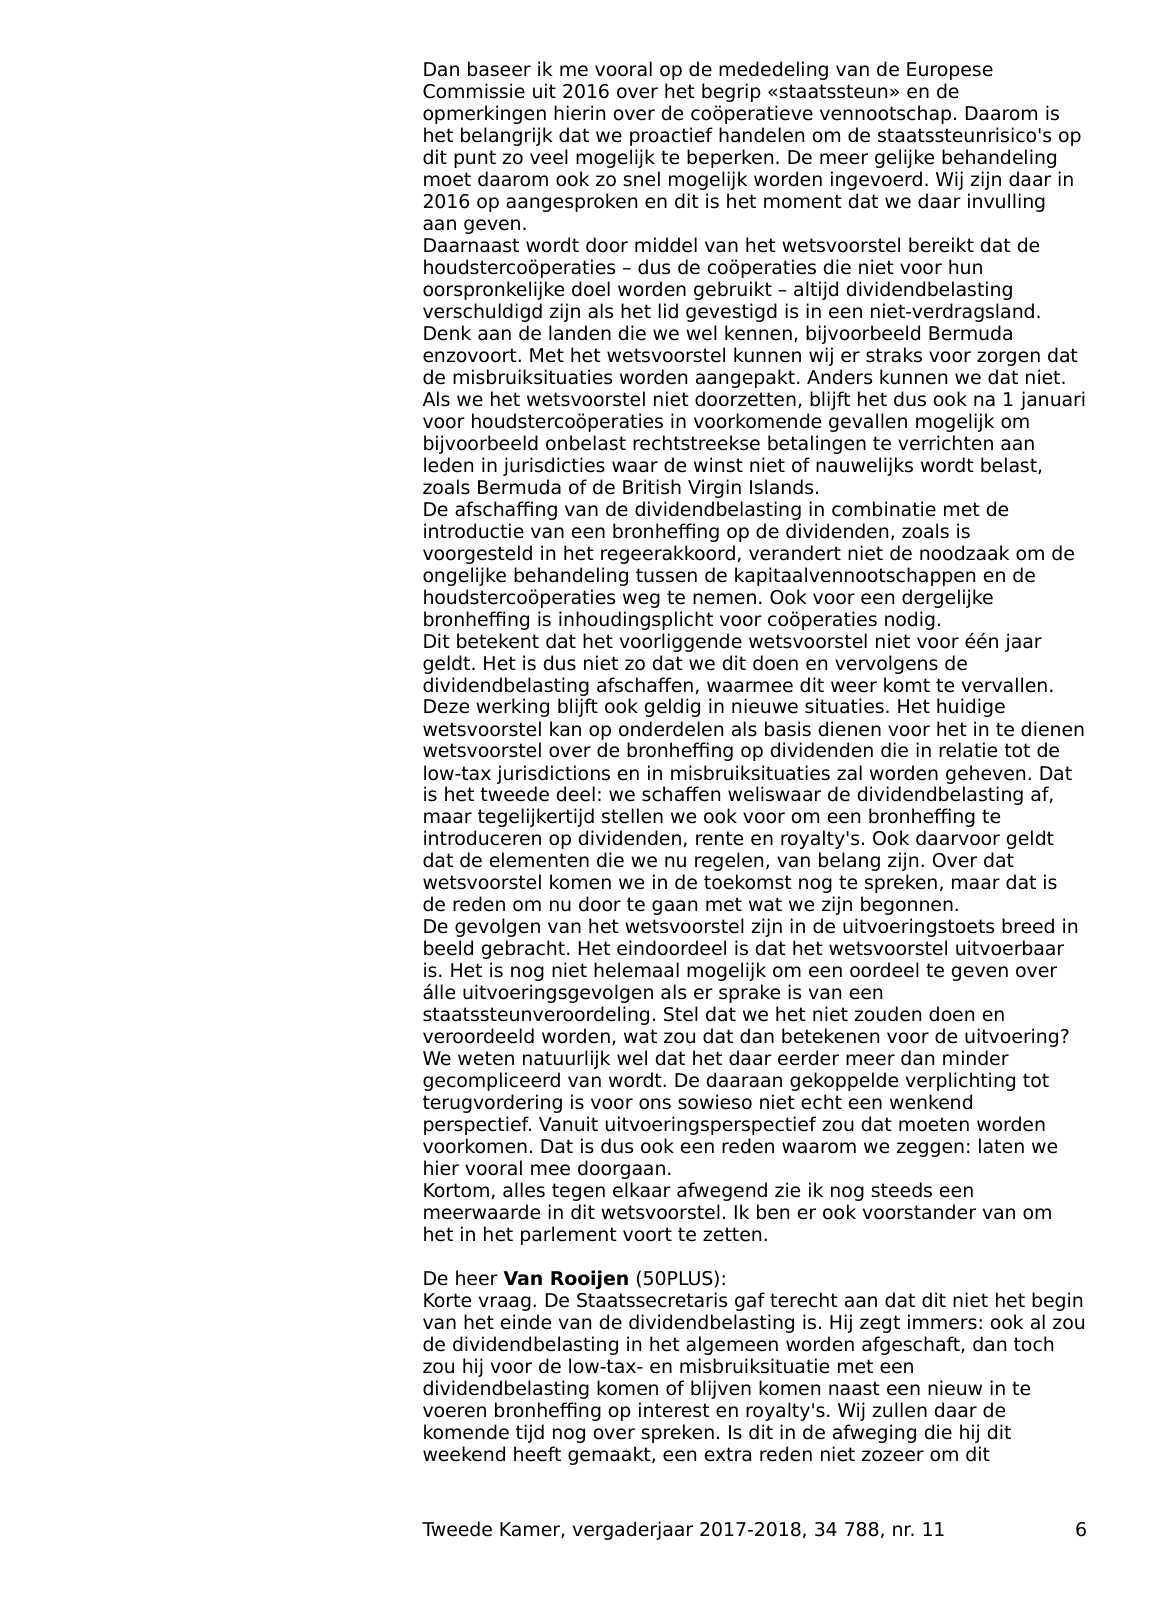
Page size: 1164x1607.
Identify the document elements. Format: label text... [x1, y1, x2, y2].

text Daarnaast wordt door middel van het wetsvoorstel bereikt dat de houdstercoöperaties – dus de coöperaties die niet voor hun oorspronkelijke doel worden gebruikt – altijd dividendbelasting verschuldigd zijn als het lid gevestigd is in een niet-verdragsland. Denk aan de landen die we wel kennen, bijvoorbeeld Bermuda enzovoort. Met het wetsvoorstel kunnen wij er straks voor zorgen dat de misbruiksituaties worden aangepakt. Anders kunnen we dat niet. Als we het wetsvoorstel niet doorzetten, blijft het dus ook na 1 januari voor houdstercoöperaties in voorkomende gevallen mogelijk om bijvoorbeeld onbelast rechtstreekse betalingen te verrichten aan leden in jurisdicties waar de winst niet of nauwelijks wordt belast, zoals Bermuda of de British Virgin Islands. [422, 235, 1087, 499]
text De afschaffing van de dividendbelasting in combinatie met de introductie van een bronheffing op de dividenden, zoals is voorgesteld in het regeerakkoord, verandert niet de noodzaak om de ongelijke behandeling tussen de kapitaalvennootschappen en de houdstercoöperaties weg te nemen. Ook voor een dergelijke bronheffing is inhoudingsplicht voor coöperaties nodig. [422, 499, 1087, 631]
text Kortom, alles tegen elkaar afwegend zie ik nog steeds een meerwaarde in dit wetsvoorstel. Ik ben er ook voorstander van om het in het parlement voort te zetten. [422, 1180, 1087, 1246]
text Dan baseer ik me vooral op de mededeling van de Europese Commissie uit 2016 over het begrip «staatssteun» en de opmerkingen hierin over de coöperatieve vennootschap. Daarom is het belangrijk dat we proactief handelen om de staatssteunrisico's op dit punt zo veel mogelijk te beperken. De meer gelijke behandeling moet daarom ook zo snel mogelijk worden ingevoerd. Wij zijn daar in 2016 op aangesproken en dit is het moment dat we daar invulling aan geven. [422, 59, 1087, 235]
text De heer Van Rooijen (50PLUS): [422, 1268, 1087, 1290]
text De gevolgen van het wetsvoorstel zijn in de uitvoeringstoets breed in beeld gebracht. Het eindoordeel is dat het wetsvoorstel uitvoerbaar is. Het is nog niet helemaal mogelijk om een oordeel te geven over álle uitvoeringsgevolgen als er sprake is van een staatssteunveroordeling. Stel dat we het niet zouden doen en veroordeeld worden, wat zou dat dan betekenen voor de uitvoering? We weten natuurlijk wel dat het daar eerder meer dan minder gecompliceerd van wordt. De daaraan gekoppelde verplichting tot terugvordering is voor ons sowieso niet echt een wenkend perspectief. Vanuit uitvoeringsperspectief zou dat moeten worden voorkomen. Dat is dus ook een reden waarom we zeggen: laten we hier vooral mee doorgaan. [422, 916, 1087, 1180]
text Korte vraag. De Staatssecretaris gaf terecht aan dat dit niet het begin van het einde van de dividendbelasting is. Hij zegt immers: ook al zou de dividendbelasting in het algemeen worden afgeschaft, dan toch zou hij voor de low-tax- en misbruiksituatie met een dividendbelasting komen of blijven komen naast een nieuw in te voeren bronheffing op interest en royalty's. Wij zullen daar de komende tijd nog over spreken. Is dit in de afweging die hij dit weekend heeft gemaakt, een extra reden niet zozeer om dit [422, 1290, 1087, 1466]
text Dit betekent dat het voorliggende wetsvoorstel niet voor één jaar geldt. Het is dus niet zo dat we dit doen en vervolgens de dividendbelasting afschaffen, waarmee dit weer komt te vervallen. Deze werking blijft ook geldig in nieuwe situaties. Het huidige wetsvoorstel kan op onderdelen als basis dienen voor het in te dienen wetsvoorstel over de bronheffing op dividenden die in relatie tot de low-tax jurisdictions en in misbruiksituaties zal worden geheven. Dat is het tweede deel: we schaffen weliswaar de dividendbelasting af, maar tegelijkertijd stellen we ook voor om een bronheffing te introduceren op dividenden, rente en royalty's. Ook daarvoor geldt dat de elementen die we nu regelen, van belang zijn. Over dat wetsvoorstel komen we in de toekomst nog te spreken, maar dat is de reden om nu door te gaan met wat we zijn begonnen. [422, 631, 1087, 916]
